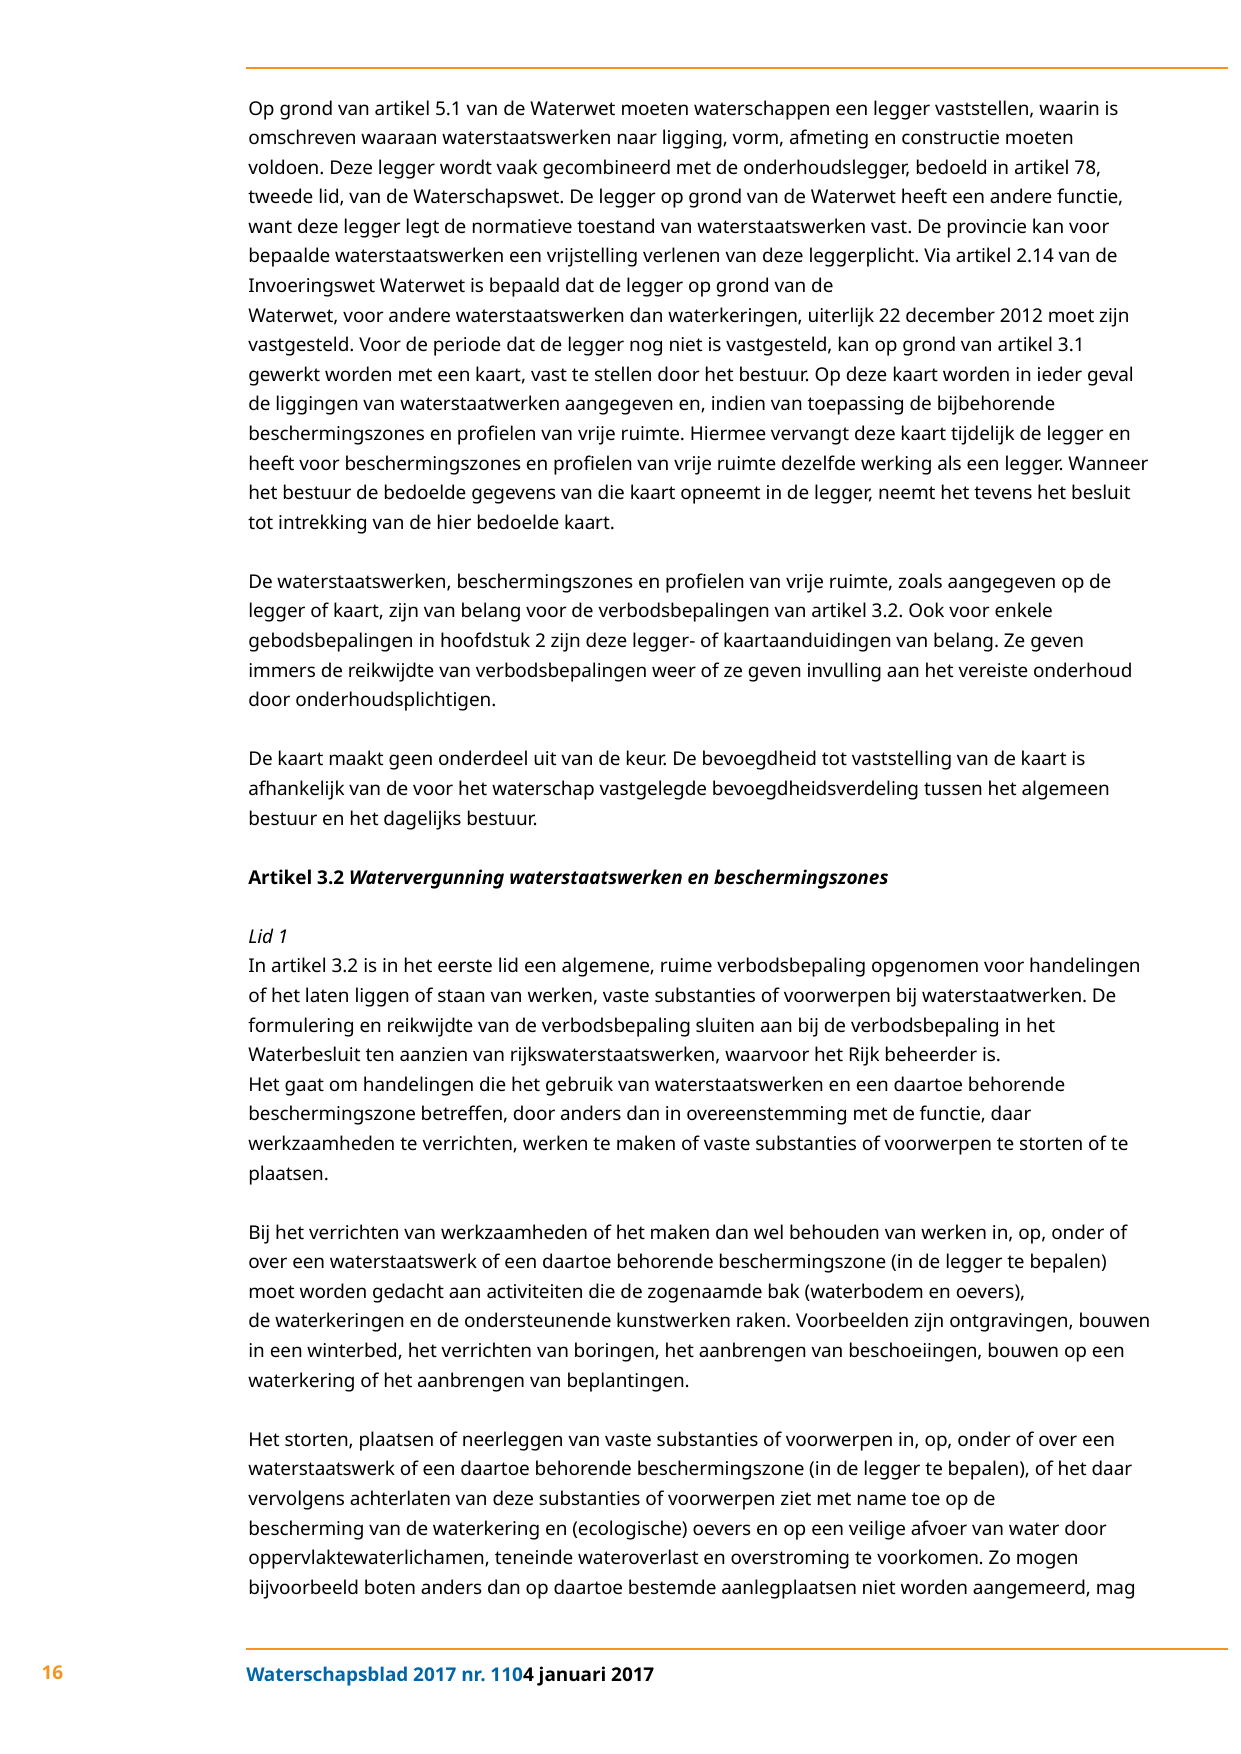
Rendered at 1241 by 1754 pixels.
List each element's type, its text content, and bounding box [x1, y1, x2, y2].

text Artikel 3.2 Watervergunning waterstaatswerken en beschermingszones [248, 864, 1152, 890]
text Het storten, plaatsen of neerleggen van vaste substanties of voorwerpen in, op, onder of over een waterstaatswerk of een daartoe behorende beschermingszone (in de legger te bepalen), of het daar vervolgens achterlaten van deze substanties of voorwerpen ziet met name toe op de [248, 1426, 1152, 1511]
text Lid 1 [248, 923, 1152, 949]
text In artikel 3.2 is in het eerste lid een algemene, ruime verbodsbepaling opgenomen voor handelingen of het laten liggen of staan van werken, vaste substanties of voorwerpen bij waterstaatwerken. De formulering en reikwijdte van de verbodsbepaling sluiten aan bij de verbodsbepaling in het Waterbesluit ten aanzien van rijkswaterstaatswerken, waarvoor het Rijk beheerder is. [248, 953, 1152, 1067]
text Op grond van artikel 5.1 van de Waterwet moeten waterschappen een legger vaststellen, waarin is omschreven waaraan waterstaatswerken naar ligging, vorm, afmeting en constructie moeten voldoen. Deze legger wordt vaak gecombineerd met de onderhoudslegger, bedoeld in artikel 78, tweede lid, van de Waterschapswet. De legger op grond van de Waterwet heeft een andere functie, want deze legger legt de normatieve toestand van waterstaatswerken vast. De provincie kan voor bepaalde waterstaatswerken een vrijstelling verlenen van deze leggerplicht. Via artikel 2.14 van de Invoeringswet Waterwet is bepaald dat de legger op grond van de [248, 95, 1152, 298]
text Het gaat om handelingen die het gebruik van waterstaatswerken en een daartoe behorende beschermingszone betreffen, door anders dan in overeenstemming met de functie, daar werkzaamheden te verrichten, werken te maken of vaste substanties of voorwerpen te storten of te plaatsen. [248, 1071, 1152, 1186]
text de waterkeringen en de ondersteunende kunstwerken raken. Voorbeelden zijn ontgravingen, bouwen in een winterbed, het verrichten van boringen, het aanbrengen van beschoeiingen, bouwen op een waterkering of het aanbrengen van beplantingen. [248, 1308, 1152, 1393]
text De waterstaatswerken, beschermingszones en profielen van vrije ruimte, zoals aangegeven op de legger of kaart, zijn van belang voor de verbodsbepalingen van artikel 3.2. Ook voor enkele gebodsbepalingen in hoofdstuk 2 zijn deze legger- of kaartaanduidingen van belang. Ze geven immers de reikwijdte van verbodsbepalingen weer of ze geven invulling aan het vereiste onderhoud door onderhoudsplichtigen. [248, 568, 1152, 712]
text bescherming van de waterkering en (ecologische) oevers en op een veilige afvoer van water door oppervlaktewaterlichamen, teneinde wateroverlast en overstroming te voorkomen. Zo mogen bijvoorbeeld boten anders dan op daartoe bestemde aanlegplaatsen niet worden aangemeerd, mag [248, 1515, 1152, 1600]
text Bij het verrichten van werkzaamheden of het maken dan wel behouden van werken in, op, onder of over een waterstaatswerk of een daartoe behorende beschermingszone (in de legger te bepalen) moet worden gedacht aan activiteiten die de zogenaamde bak (waterbodem en oevers), [248, 1219, 1152, 1304]
picture [41, 47, 231, 172]
text De kaart maakt geen onderdeel uit van de keur. De bevoegdheid tot vaststelling van de kaart is afhankelijk van de voor het waterschap vastgelegde bevoegdheidsverdeling tussen het algemeen bestuur en het dagelijks bestuur. [248, 746, 1152, 831]
text Waterwet, voor andere waterstaatswerken dan waterkeringen, uiterlijk 22 december 2012 moet zijn vastgesteld. Voor de periode dat de legger nog niet is vastgesteld, kan op grond van artikel 3.1 gewerkt worden met een kaart, vast te stellen door het bestuur. Op deze kaart worden in ieder geval de liggingen van waterstaatwerken aangegeven en, indien van toepassing de bijbehorende beschermingszones en profielen van vrije ruimte. Hiermee vervangt deze kaart tijdelijk de legger en heeft voor beschermingszones en profielen van vrije ruimte dezelfde werking als een legger. Wanneer het bestuur de bedoelde gegevens van die kaart opneemt in de legger, neemt het tevens het besluit tot intrekking van de hier bedoelde kaart. [248, 302, 1152, 535]
